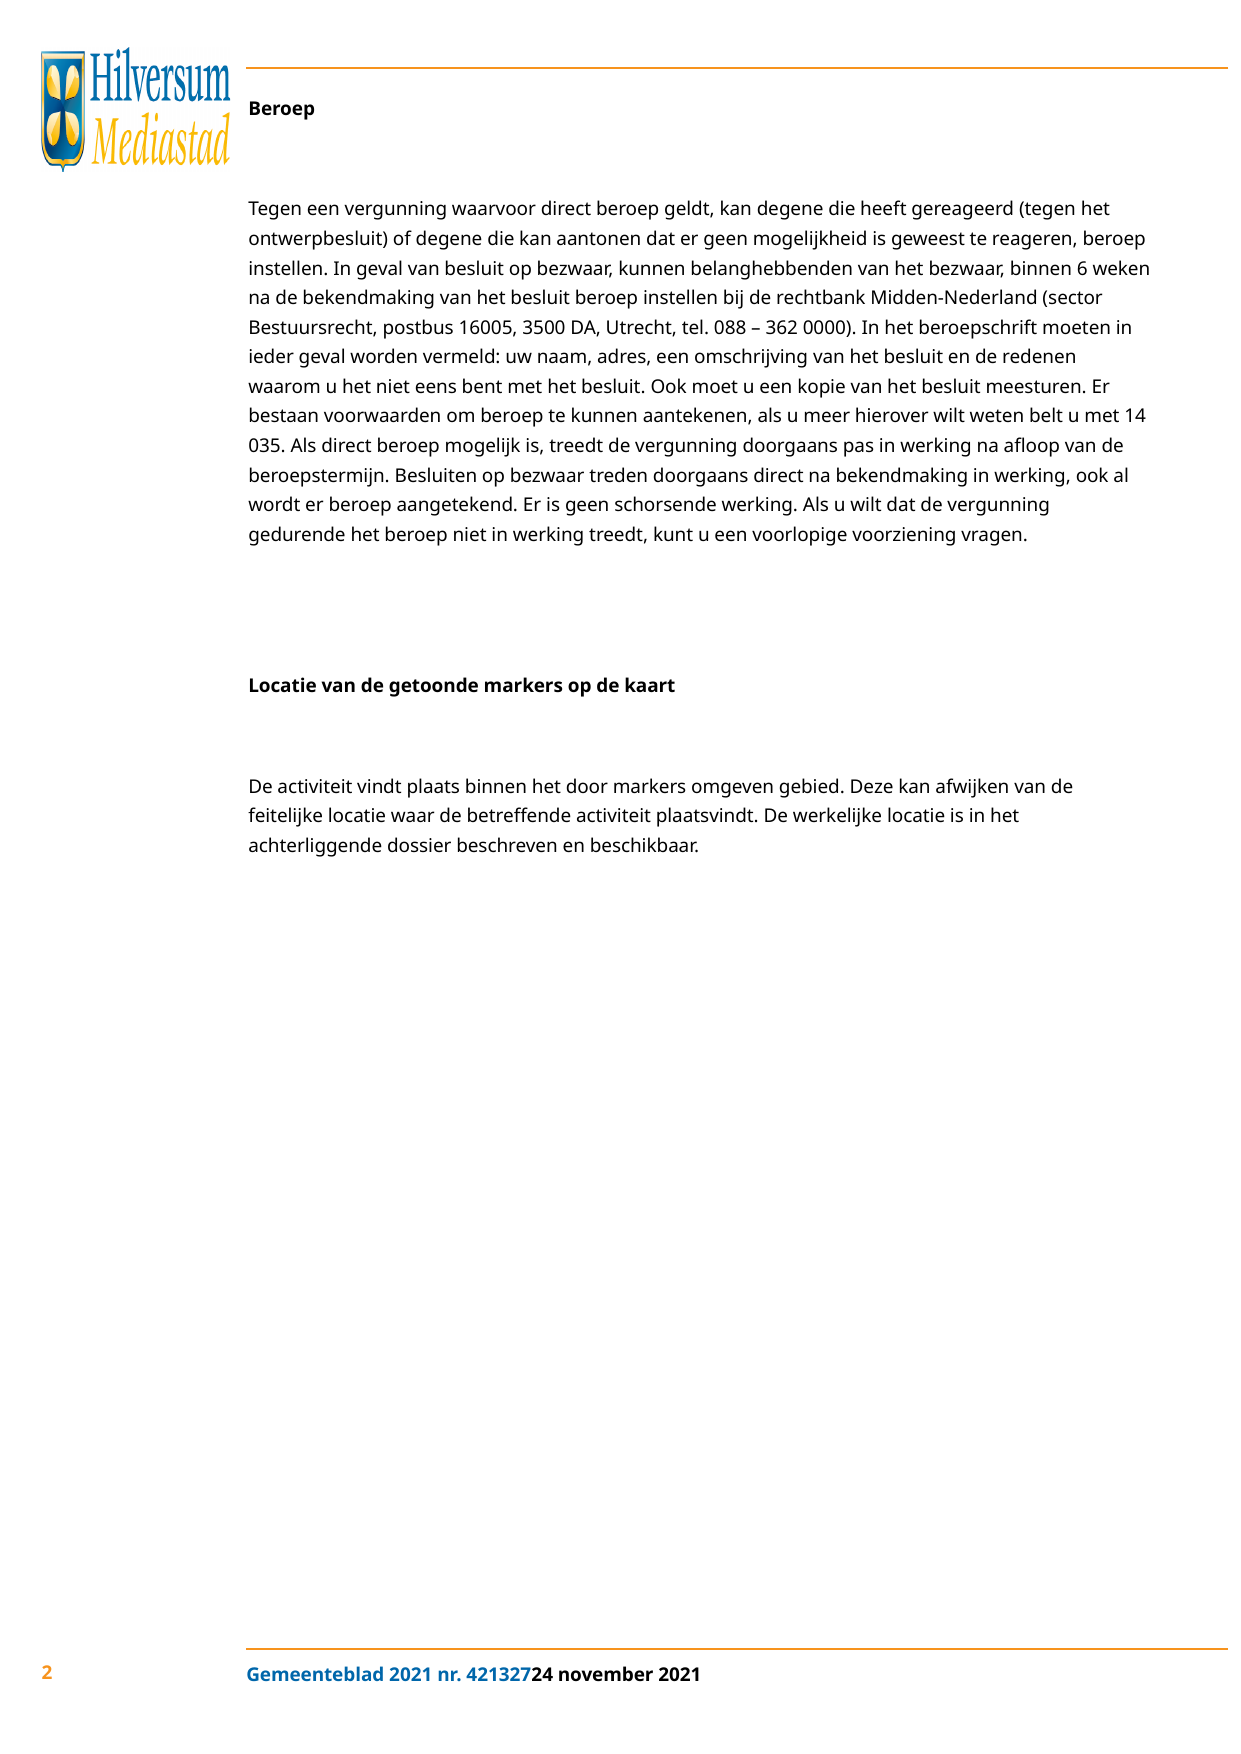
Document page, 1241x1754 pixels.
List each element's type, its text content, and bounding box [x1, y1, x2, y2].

text Beroep [248, 95, 1152, 121]
picture [41, 47, 231, 172]
text De activiteit vindt plaats binnen het door markers omgeven gebied. Deze kan afwijken van de feitelijke locatie waar de betreffende activiteit plaatsvindt. De werkelijke locatie is in het achterliggende dossier beschreven en beschikbaar. [248, 773, 1152, 858]
text Locatie van de getoonde markers op de kaart [248, 672, 1152, 698]
text Tegen een vergunning waarvoor direct beroep geldt, kan degene die heeft gereageerd (tegen het ontwerpbesluit) of degene die kan aantonen dat er geen mogelijkheid is geweest te reageren, beroep instellen. In geval van besluit op bezwaar, kunnen belanghebbenden van het bezwaar, binnen 6 weken na de bekendmaking van het besluit beroep instellen bij de rechtbank Midden-Nederland (sector Bestuursrecht, postbus 16005, 3500 DA, Utrecht, tel. 088 – 362 0000). In het beroepschrift moeten in ieder geval worden vermeld: uw naam, adres, een omschrijving van het besluit en de redenen waarom u het niet eens bent met het besluit. Ook moet u een kopie van het besluit meesturen. Er bestaan voorwaarden om beroep te kunnen aantekenen, als u meer hierover wilt weten belt u met 14 035. Als direct beroep mogelijk is, treedt de vergunning doorgaans pas in werking na afloop van de beroepstermijn. Besluiten op bezwaar treden doorgaans direct na bekendmaking in werking, ook al wordt er beroep aangetekend. Er is geen schorsende werking. Als u wilt dat de vergunning gedurende het beroep niet in werking treedt, kunt u een voorlopige voorziening vragen. [248, 196, 1152, 547]
